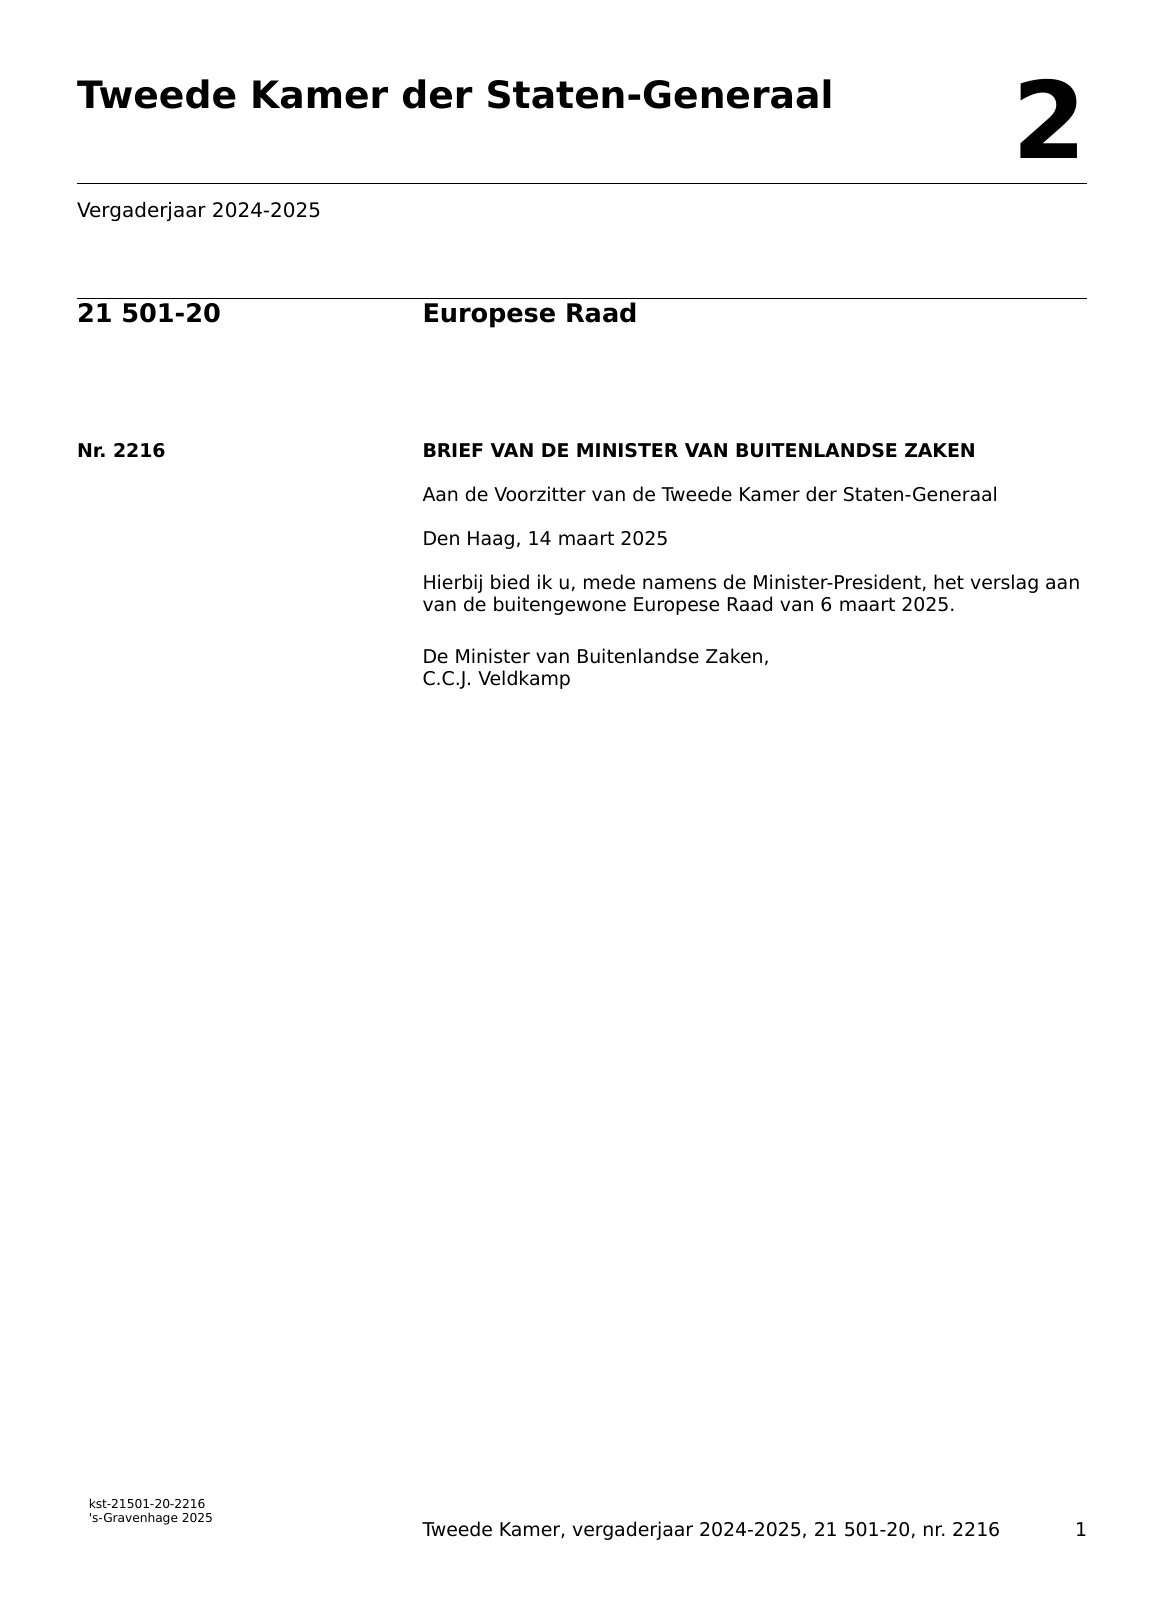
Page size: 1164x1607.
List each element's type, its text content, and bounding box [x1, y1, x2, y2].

text Hierbij bied ik u, mede namens de Minister-President, het verslag aan van de buitengewone Europese Raad van 6 maart 2025. [422, 572, 1087, 616]
text Aan de Voorzitter van de Tweede Kamer der Staten-Generaal [422, 484, 1087, 506]
text Den Haag, 14 maart 2025 [422, 528, 1087, 550]
table_cell Vergaderjaar 2024-2025 [77, 184, 1087, 298]
table_header Tweede Kamer der Staten-Generaal [77, 59, 886, 183]
subtitle Nr. 2216 BRIEF VAN DE MINISTER VAN BUITENLANDSE ZAKEN [77, 440, 1087, 462]
text kst-21501-20-2216 [88, 1497, 323, 1511]
text De Minister van Buitenlandse Zaken, C.C.J. Veldkamp [422, 646, 1087, 690]
text 's-Gravenhage 2025 [88, 1511, 323, 1525]
subtitle 21 501-20 Europese Raad [77, 299, 1087, 329]
table_header 2 [886, 59, 1087, 183]
